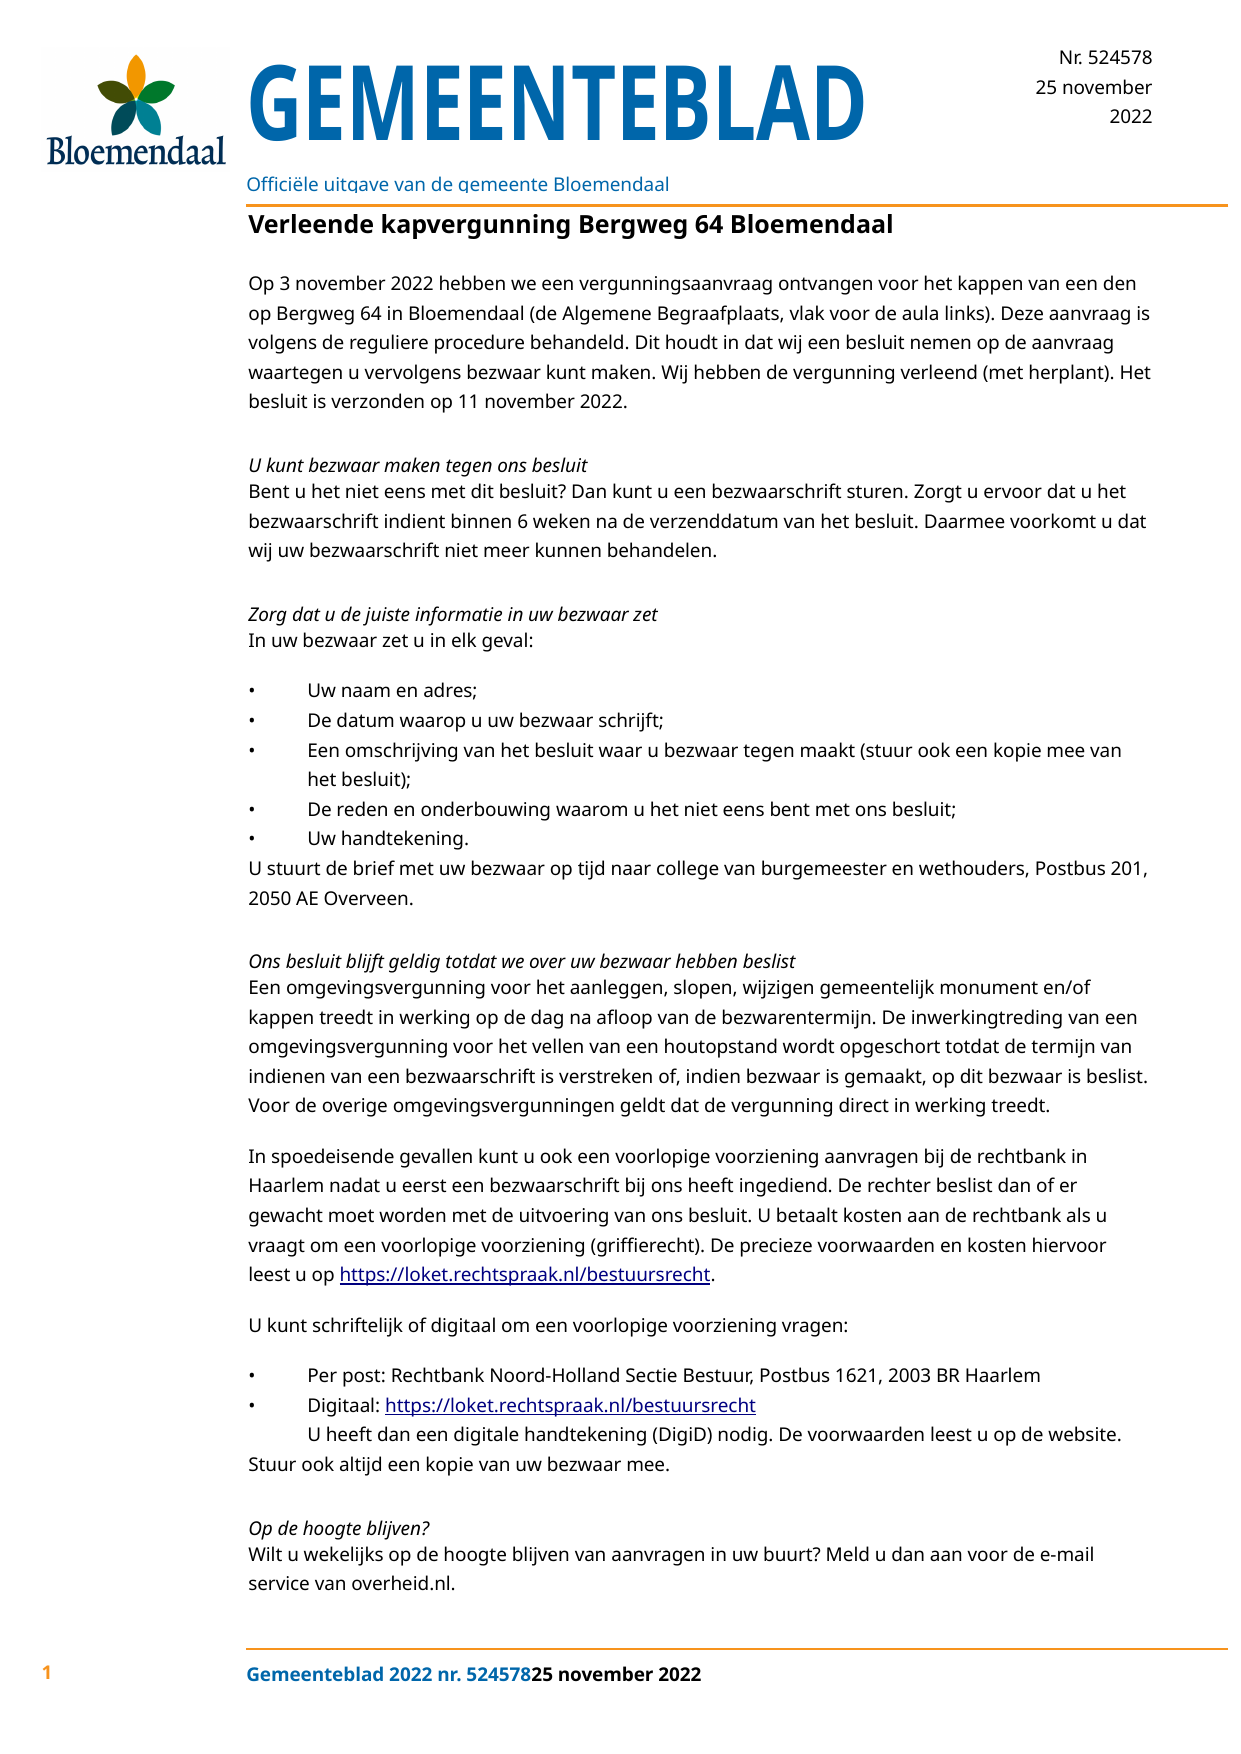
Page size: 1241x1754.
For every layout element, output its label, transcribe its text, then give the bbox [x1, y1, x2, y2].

text Op 3 november 2022 hebben we een vergunningsaanvraag ontvangen voor het kappen van een den op Bergweg 64 in Bloemendaal (de Algemene Begraafplaats, vlak voor de aula links). Deze aanvraag is volgens de reguliere procedure behandeld. Dit houdt in dat wij een besluit nemen op de aanvraag waartegen u vervolgens bezwaar kunt maken. Wij hebben de vergunning verleend (met herplant). Het besluit is verzonden op 11 november 2022. [248, 270, 1152, 414]
text Een omgevingsvergunning voor het aanleggen, slopen, wijzigen gemeentelijk monument en/of kappen treedt in werking op de dag na afloop van de bezwarentermijn. De inwerkingtreding van een omgevingsvergunning voor het vellen van een houtopstand wordt opgeschort totdat de termijn van indienen van een bezwaarschrift is verstreken of, indien bezwaar is gemaakt, op dit bezwaar is beslist. Voor de overige omgevingsvergunningen geldt dat de vergunning direct in werking treedt. [248, 974, 1152, 1118]
text Zorg dat u de juiste informatie in uw bezwaar zet [248, 601, 1152, 627]
text U kunt bezwaar maken tegen ons besluit [248, 453, 1152, 478]
list Uw handtekening. [248, 826, 1152, 851]
text Bent u het niet eens met dit besluit? Dan kunt u een bezwaarschrift sturen. Zorgt u ervoor dat u het bezwaarschrift indient binnen 6 weken na de verzenddatum van het besluit. Daarmee voorkomt u dat wij uw bezwaarschrift niet meer kunnen behandelen. [248, 478, 1152, 563]
list U heeft dan een digitale handtekening (DigiD) nodig. De voorwaarden leest u op de website. [248, 1421, 1152, 1447]
text U stuurt de brief met uw bezwaar op tijd naar college van burgemeester en wethouders, Postbus 201, 2050 AE Overveen. [248, 855, 1152, 910]
list Per post: Rechtbank Noord-Holland Sectie Bestuur, Postbus 1621, 2003 BR Haarlem [248, 1362, 1152, 1388]
text Stuur ook altijd een kopie van uw bezwaar mee. [248, 1451, 1152, 1477]
list Digitaal: https://loket.rechtspraak.nl/bestuursrecht [248, 1392, 1152, 1418]
list Uw naam en adres; [248, 678, 1152, 703]
text In uw bezwaar zet u in elk geval: [248, 627, 1152, 653]
list De datum waarop u uw bezwaar schrijft; [248, 707, 1152, 733]
text U kunt schriftelijk of digitaal om een voorlopige voorziening vragen: [248, 1312, 1152, 1338]
text In spoedeisende gevallen kunt u ook een voorlopige voorziening aanvragen bij de rechtbank in Haarlem nadat u eerst een bezwaarschrift bij ons heeft ingediend. De rechter beslist dan of er gewacht moet worden met de uitvoering van ons besluit. U betaalt kosten aan de rechtbank als u vraagt om een voorlopige voorziening (griffierecht). De precieze voorwaarden en kosten hiervoor leest u op https://loket.rechtspraak.nl/bestuursrecht. [248, 1143, 1152, 1287]
text Verleende kapvergunning Bergweg 64 Bloemendaal [248, 207, 1152, 241]
list Een omschrijving van het besluit waar u bezwaar tegen maakt (stuur ook een kopie mee van het besluit); [248, 737, 1152, 792]
picture [41, 47, 231, 172]
list De reden en onderbouwing waarom u het niet eens bent met ons besluit; [248, 796, 1152, 822]
text Wilt u wekelijks op de hoogte blijven van aanvragen in uw buurt? Meld u dan aan voor de e-mail service van overheid.nl. [248, 1541, 1152, 1596]
text Ons besluit blijft geldig totdat we over uw bezwaar hebben beslist [248, 949, 1152, 974]
text Op de hoogte blijven? [248, 1515, 1152, 1541]
